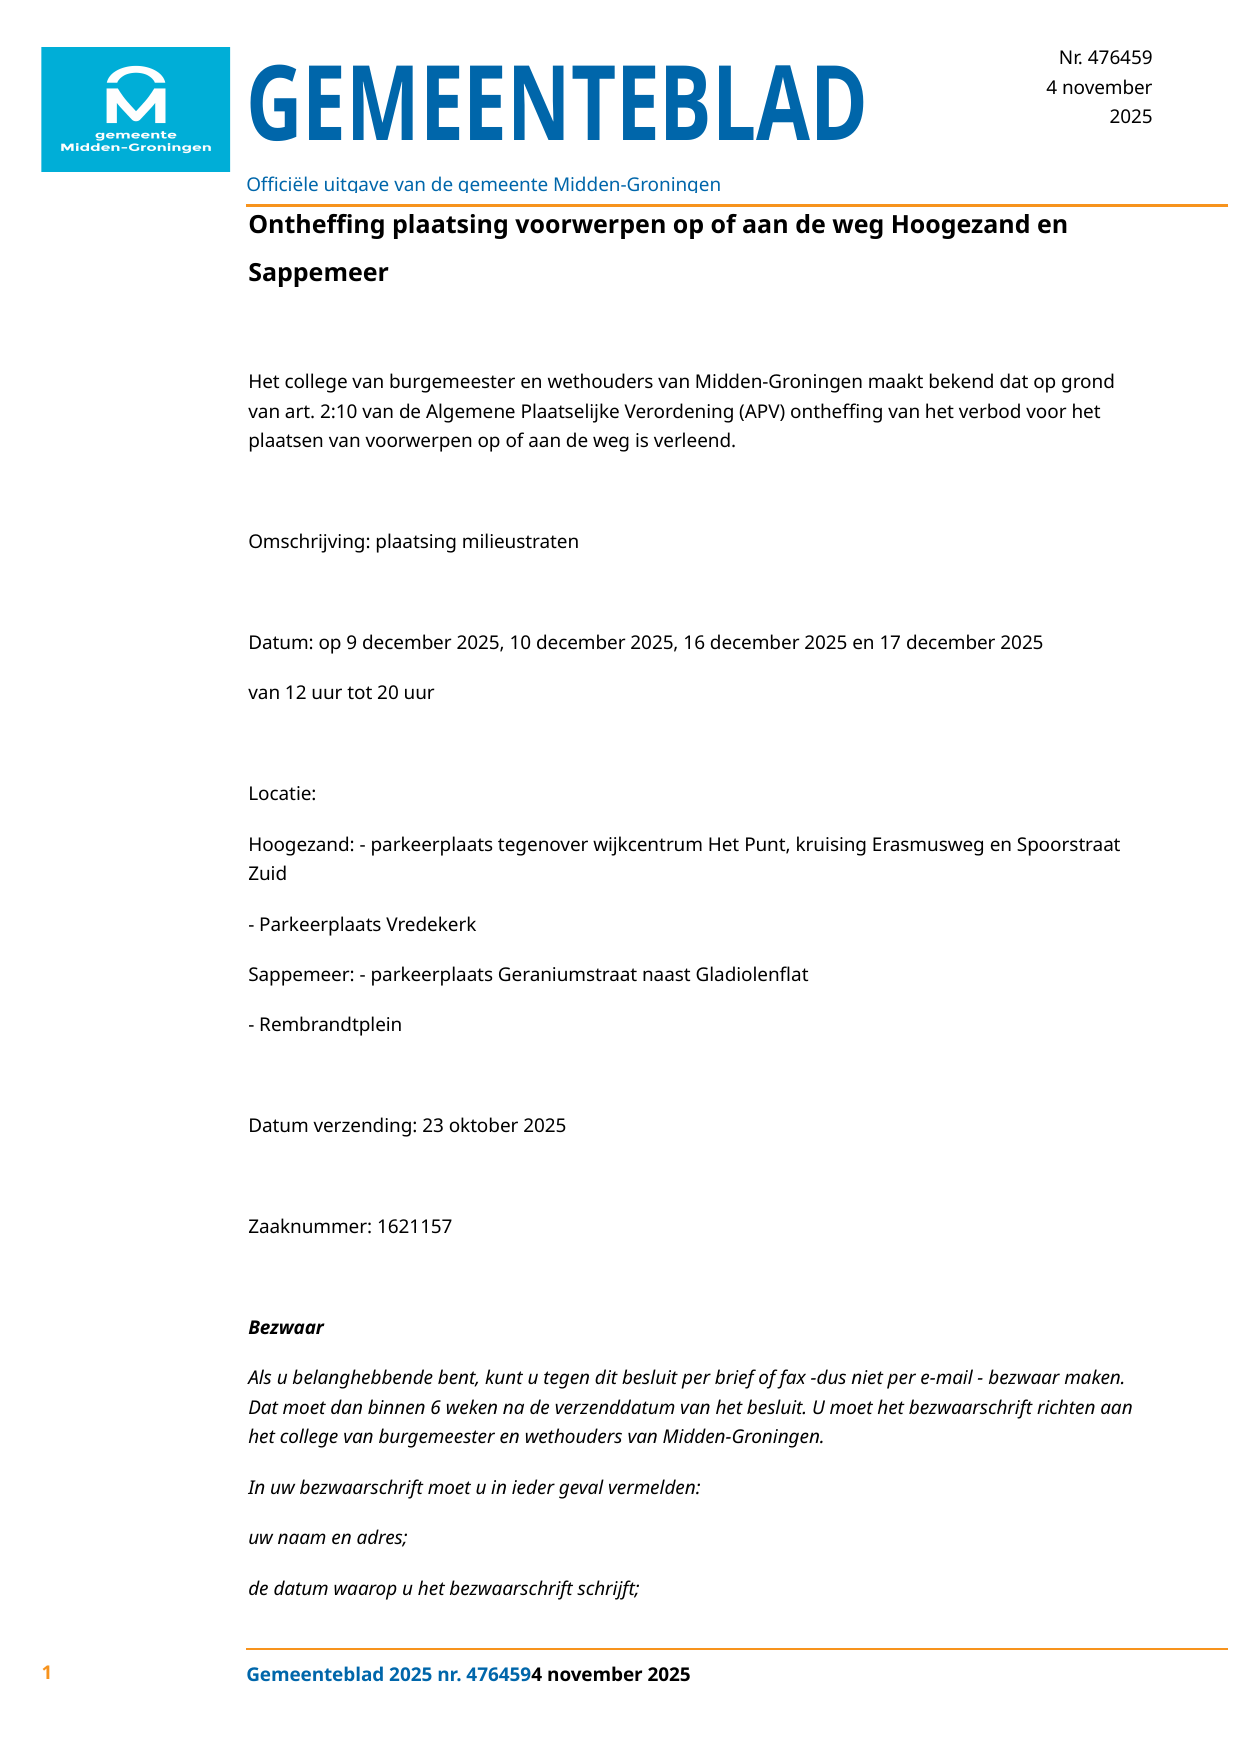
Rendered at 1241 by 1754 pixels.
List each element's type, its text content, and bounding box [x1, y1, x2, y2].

text Datum: op 9 december 2025, 10 december 2025, 16 december 2025 en 17 december 2025 [248, 629, 1152, 655]
text van 12 uur tot 20 uur [248, 679, 1152, 705]
picture [107, 89, 165, 122]
picture [108, 66, 164, 82]
picture [184, 146, 190, 153]
text Ontheffing plaatsing voorwerpen op of aan de weg Hoogezand en Sappemeer [248, 207, 1152, 288]
text Datum verzending: 23 oktober 2025 [248, 1112, 1152, 1138]
text Bezwaar [248, 1314, 1152, 1340]
text - Rembrandtplein [248, 1012, 1152, 1037]
text Als u belanghebbende bent, kunt u tegen dit besluit per brief of fax -dus niet per e-mail - bezwaar maken. Dat moet dan binnen 6 weken na de verzenddatum van het besluit. U moet het bezwaarschrift richten aan het college van burgemeester en wethouders van Midden-Groningen. [248, 1364, 1152, 1449]
text In uw bezwaarschrift moet u in ieder geval vermelden: [248, 1474, 1152, 1500]
text Sappemeer: - parkeerplaats Geraniumstraat naast Gladiolenflat [248, 961, 1152, 987]
text Hoogezand: - parkeerplaats tegenover wijkcentrum Het Punt, kruising Erasmusweg en Spoorstraat Zuid [248, 831, 1152, 886]
text - Parkeerplaats Vredekerk [248, 911, 1152, 937]
text Omschrijving: plaatsing milieustraten [248, 528, 1152, 554]
text uw naam en adres; [248, 1524, 1152, 1550]
text de datum waarop u het bezwaarschrift schrijft; [248, 1575, 1152, 1601]
text Locatie: [248, 780, 1152, 806]
text Zaaknummer: 1621157 [248, 1213, 1152, 1239]
text Het college van burgemeester en wethouders van Midden-Groningen maakt bekend dat op grond van art. 2:10 van de Algemene Plaatselijke Verordening (APV) ontheffing van het verbod voor het plaatsen van voorwerpen op of aan de weg is verleend. [248, 368, 1152, 453]
